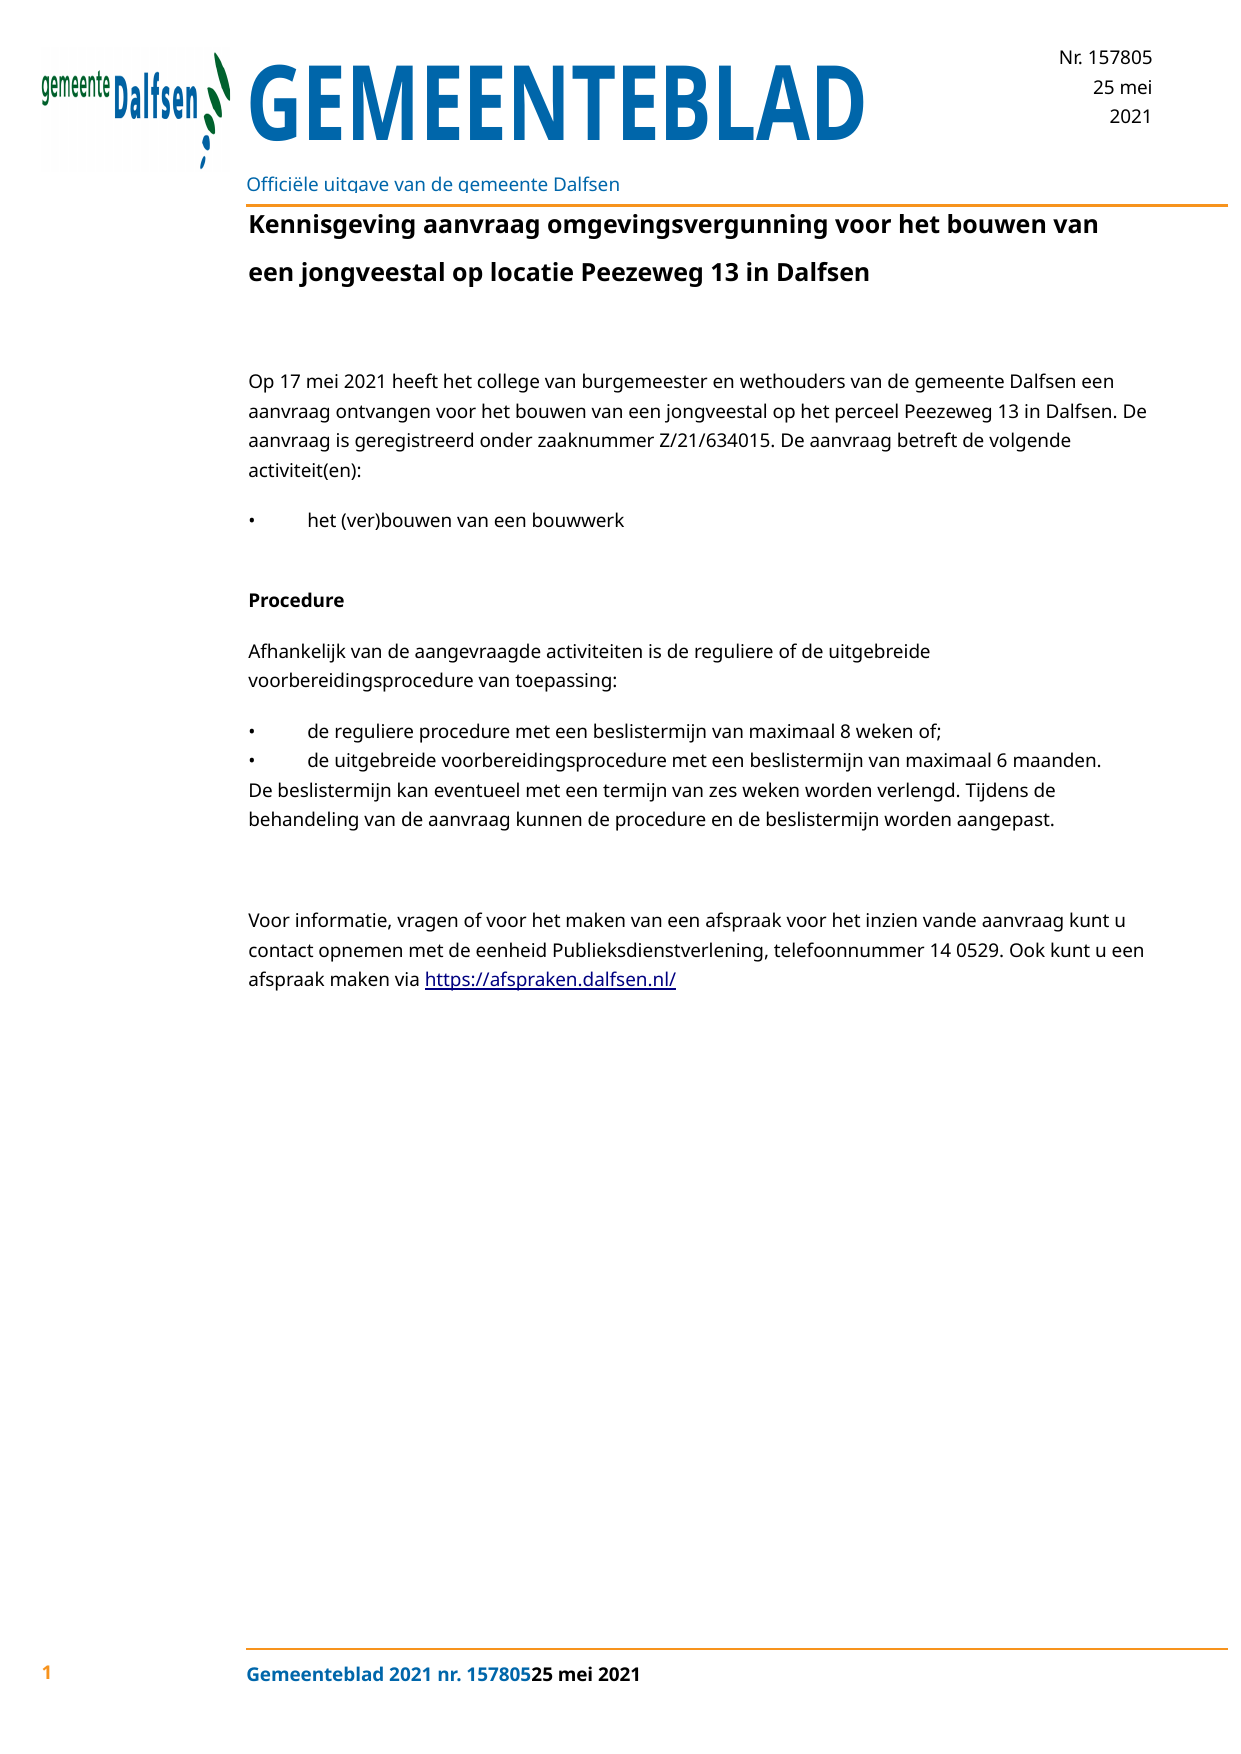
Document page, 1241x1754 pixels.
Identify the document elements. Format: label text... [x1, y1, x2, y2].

list het (ver)bouwen van een bouwwerk [248, 507, 1152, 533]
text Voor informatie, vragen of voor het maken van een afspraak voor het inzien vande aanvraag kunt u contact opnemen met de eenheid Publieksdienstverlening, telefoonnummer 14 0529. Ook kunt u een afspraak maken via https://afspraken.dalfsen.nl/ [248, 907, 1152, 992]
text Kennisgeving aanvraag omgevingsvergunning voor het bouwen van een jongveestal op locatie Peezeweg 13 in Dalfsen [248, 207, 1152, 288]
text Afhankelijk van de aangevraagde activiteiten is de reguliere of de uitgebreide voorbereidingsprocedure van toepassing: [248, 638, 1152, 693]
picture [41, 47, 231, 172]
text Procedure [248, 587, 1152, 613]
text Op 17 mei 2021 heeft het college van burgemeester en wethouders van de gemeente Dalfsen een aanvraag ontvangen voor het bouwen van een jongveestal op het perceel Peezeweg 13 in Dalfsen. De aanvraag is geregistreerd onder zaaknummer Z/21/634015. De aanvraag betreft de volgende activiteit(en): [248, 368, 1152, 483]
list de uitgebreide voorbereidingsprocedure met een beslistermijn van maximaal 6 maanden. [248, 747, 1152, 773]
text De beslistermijn kan eventueel met een termijn van zes weken worden verlengd. Tijdens de behandeling van de aanvraag kunnen de procedure en de beslistermijn worden aangepast. [248, 777, 1152, 832]
list de reguliere procedure met een beslistermijn van maximaal 8 weken of; [248, 718, 1152, 744]
